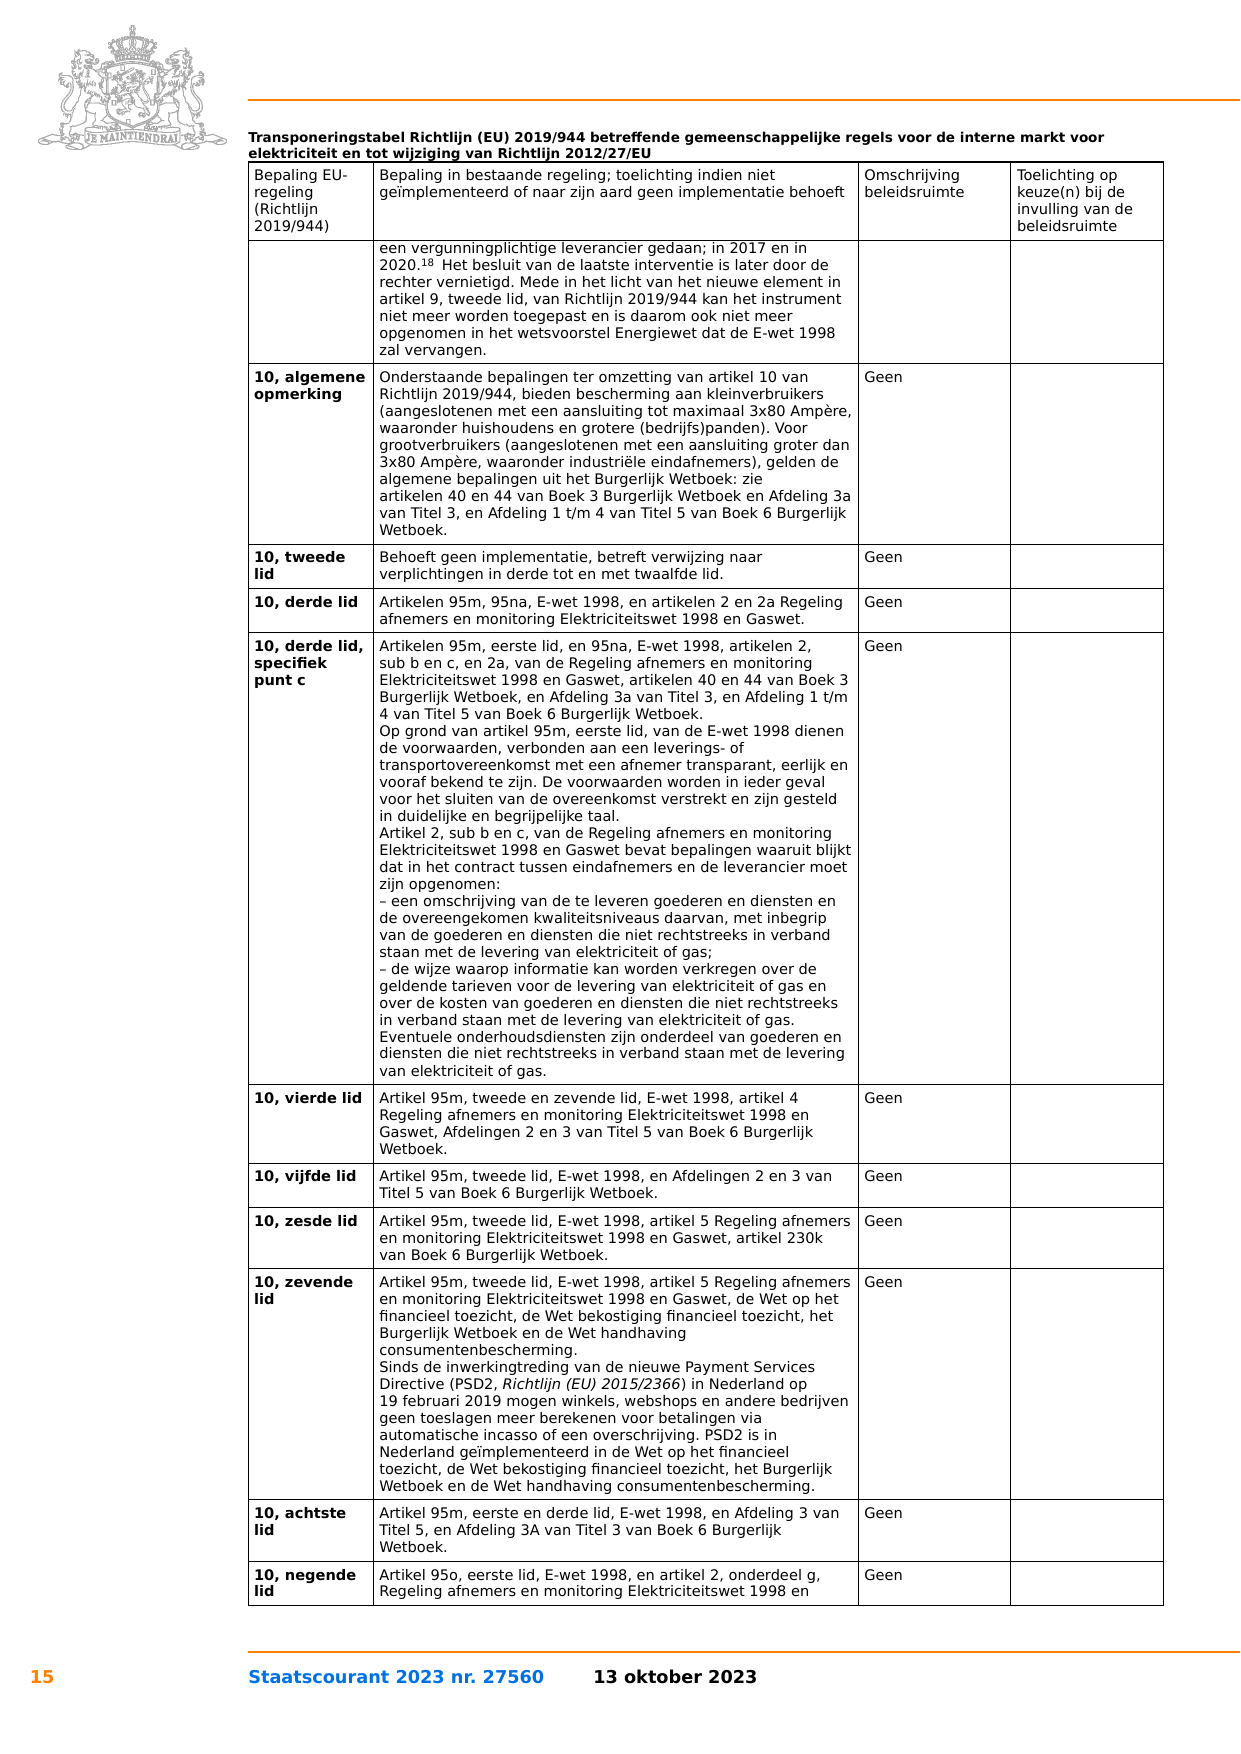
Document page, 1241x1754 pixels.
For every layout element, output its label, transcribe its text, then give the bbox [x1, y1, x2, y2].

table_cell 10, tweede lid [249, 545, 373, 588]
table_cell een vergunningplichtige leverancier gedaan; in 2017 en in 2020.18 Het besluit van de laatste interventie is later door de rechter vernietigd. Mede in het licht van het nieuwe element in artikel 9, tweede lid, van Richtlijn 2019/944 kan het instrument niet meer worden toegepast en is daarom ook niet meer opgenomen in het wetsvoorstel Energiewet dat de E-wet 1998 zal vervangen. [374, 241, 858, 363]
table_cell Geen [859, 364, 1010, 543]
table_cell [1011, 545, 1163, 588]
table_cell Artikel 95m, tweede lid, E-wet 1998, en Afdelingen 2 en 3 van Titel 5 van Boek 6 Burgerlijk Wetboek. [374, 1164, 858, 1207]
table_cell [1011, 1269, 1163, 1499]
table_cell 10, negende lid [249, 1562, 373, 1605]
table_cell Artikel 95m, tweede lid, E-wet 1998, artikel 5 Regeling afnemers en monitoring Elektriciteitswet 1998 en Gaswet, artikel 230k van Boek 6 Burgerlijk Wetboek. [374, 1208, 858, 1268]
table_cell Artikel 95m, eerste en derde lid, E-wet 1998, en Afdeling 3 van Titel 5, en Afdeling 3A van Titel 3 van Boek 6 Burgerlijk Wetboek. [374, 1500, 858, 1561]
table_cell Geen [859, 1562, 1010, 1605]
table_cell Bepaling in bestaande regeling; toelichting indien niet geïmplementeerd of naar zijn aard geen implementatie behoeft [374, 163, 858, 240]
picture [38, 25, 227, 150]
table_cell Toelichting op keuze(n) bij de invulling van de beleidsruimte [1011, 163, 1163, 240]
table_cell 10, achtste lid [249, 1500, 373, 1561]
table_cell Artikelen 95m, 95na, E-wet 1998, en artikelen 2 en 2a Regeling afnemers en monitoring Elektriciteitswet 1998 en Gaswet. [374, 589, 858, 632]
table_cell [249, 241, 373, 363]
table_cell Geen [859, 1085, 1010, 1162]
table_cell 10, zevende lid [249, 1269, 373, 1499]
table_cell [1011, 1085, 1163, 1162]
table_cell [1011, 1500, 1163, 1561]
table_cell Bepaling EU-regeling (Richtlijn 2019/944) [249, 163, 373, 240]
table_cell Geen [859, 545, 1010, 588]
table_cell Geen [859, 1269, 1010, 1499]
table_cell 10, zesde lid [249, 1208, 373, 1268]
table_cell Geen [859, 1164, 1010, 1207]
table_cell Geen [859, 589, 1010, 632]
table_cell Onderstaande bepalingen ter omzetting van artikel 10 van Richtlijn 2019/944, bieden bescherming aan kleinverbruikers (aangeslotenen met een aansluiting tot maximaal 3x80 Ampère, waaronder huishoudens en grotere (bedrijfs)panden). Voor grootverbruikers (aangeslotenen met een aansluiting groter dan 3x80 Ampère, waaronder industriële eindafnemers), gelden de algemene bepalingen uit het Burgerlijk Wetboek: zie artikelen 40 en 44 van Boek 3 Burgerlijk Wetboek en Afdeling 3a van Titel 3, en Afdeling 1 t/m 4 van Titel 5 van Boek 6 Burgerlijk Wetboek. [374, 364, 858, 543]
table_cell Omschrijving beleidsruimte [859, 163, 1010, 240]
table_cell 10, algemene opmerking [249, 364, 373, 543]
table_cell Artikel 95m, tweede lid, E-wet 1998, artikel 5 Regeling afnemers en monitoring Elektriciteitswet 1998 en Gaswet, de Wet op het financieel toezicht, de Wet bekostiging financieel toezicht, het Burgerlijk Wetboek en de Wet handhaving consumentenbescherming. Sinds de inwerkingtreding van de nieuwe Payment Services Directive (PSD2, Richtlijn (EU) 2015/2366) in Nederland op 19 februari 2019 mogen winkels, webshops en andere bedrijven geen toeslagen meer berekenen voor betalingen via automatische incasso of een overschrijving. PSD2 is in Nederland geïmplementeerd in de Wet op het financieel toezicht, de Wet bekostiging financieel toezicht, het Burgerlijk Wetboek en de Wet handhaving consumentenbescherming. [374, 1269, 858, 1499]
table_cell 10, derde lid [249, 589, 373, 632]
table_cell [1011, 364, 1163, 543]
table_cell 10, vierde lid [249, 1085, 373, 1162]
table_cell Geen [859, 1500, 1010, 1561]
table_cell Artikelen 95m, eerste lid, en 95na, E-wet 1998, artikelen 2, sub b en c, en 2a, van de Regeling afnemers en monitoring Elektriciteitswet 1998 en Gaswet, artikelen 40 en 44 van Boek 3 Burgerlijk Wetboek, en Afdeling 3a van Titel 3, en Afdeling 1 t/m 4 van Titel 5 van Boek 6 Burgerlijk Wetboek. Op grond van artikel 95m, eerste lid, van de E-wet 1998 dienen de voorwaarden, verbonden aan een leverings- of transportovereenkomst met een afnemer transparant, eerlijk en vooraf bekend te zijn. De voorwaarden worden in ieder geval voor het sluiten van de overeenkomst verstrekt en zijn gesteld in duidelijke en begrijpelijke taal. Artikel 2, sub b en c, van de Regeling afnemers en monitoring Elektriciteitswet 1998 en Gaswet bevat bepalingen waaruit blijkt dat in het contract tussen eindafnemers en de leverancier moet zijn opgenomen: – een omschrijving van de te leveren goederen en diensten en de overeengekomen kwaliteitsniveaus daarvan, met inbegrip van de goederen en diensten die niet rechtstreeks in verband staan met de levering van elektriciteit of gas; – de wijze waarop informatie kan worden verkregen over de geldende tarieven voor de levering van elektriciteit of gas en over de kosten van goederen en diensten die niet rechtstreeks in verband staan met de levering van elektriciteit of gas. Eventuele onderhoudsdiensten zijn onderdeel van goederen en diensten die niet rechtstreeks in verband staan met de levering van elektriciteit of gas. [374, 633, 858, 1084]
table_cell [1011, 241, 1163, 363]
table_cell 10, vijfde lid [249, 1164, 373, 1207]
table_cell Geen [859, 633, 1010, 1084]
table_cell [1011, 1208, 1163, 1268]
table_cell Artikel 95o, eerste lid, E-wet 1998, en artikel 2, onderdeel g, Regeling afnemers en monitoring Elektriciteitswet 1998 en [374, 1562, 858, 1605]
table_cell [1011, 589, 1163, 632]
table_cell [1011, 633, 1163, 1084]
table_cell Geen [859, 1208, 1010, 1268]
table_cell [1011, 1562, 1163, 1605]
table_cell [859, 241, 1010, 363]
table_header Transponeringstabel Richtlijn (EU) 2019/944 betreffende gemeenschappelijke regels voor de interne markt voor elektriciteit en tot wijziging van Richtlijn 2012/27/EU [248, 130, 1163, 161]
table_cell Behoeft geen implementatie, betreft verwijzing naar verplichtingen in derde tot en met twaalfde lid. [374, 545, 858, 588]
table_cell Artikel 95m, tweede en zevende lid, E-wet 1998, artikel 4 Regeling afnemers en monitoring Elektriciteitswet 1998 en Gaswet, Afdelingen 2 en 3 van Titel 5 van Boek 6 Burgerlijk Wetboek. [374, 1085, 858, 1162]
table_cell [1011, 1164, 1163, 1207]
table_cell 10, derde lid, specifiek punt c [249, 633, 373, 1084]
